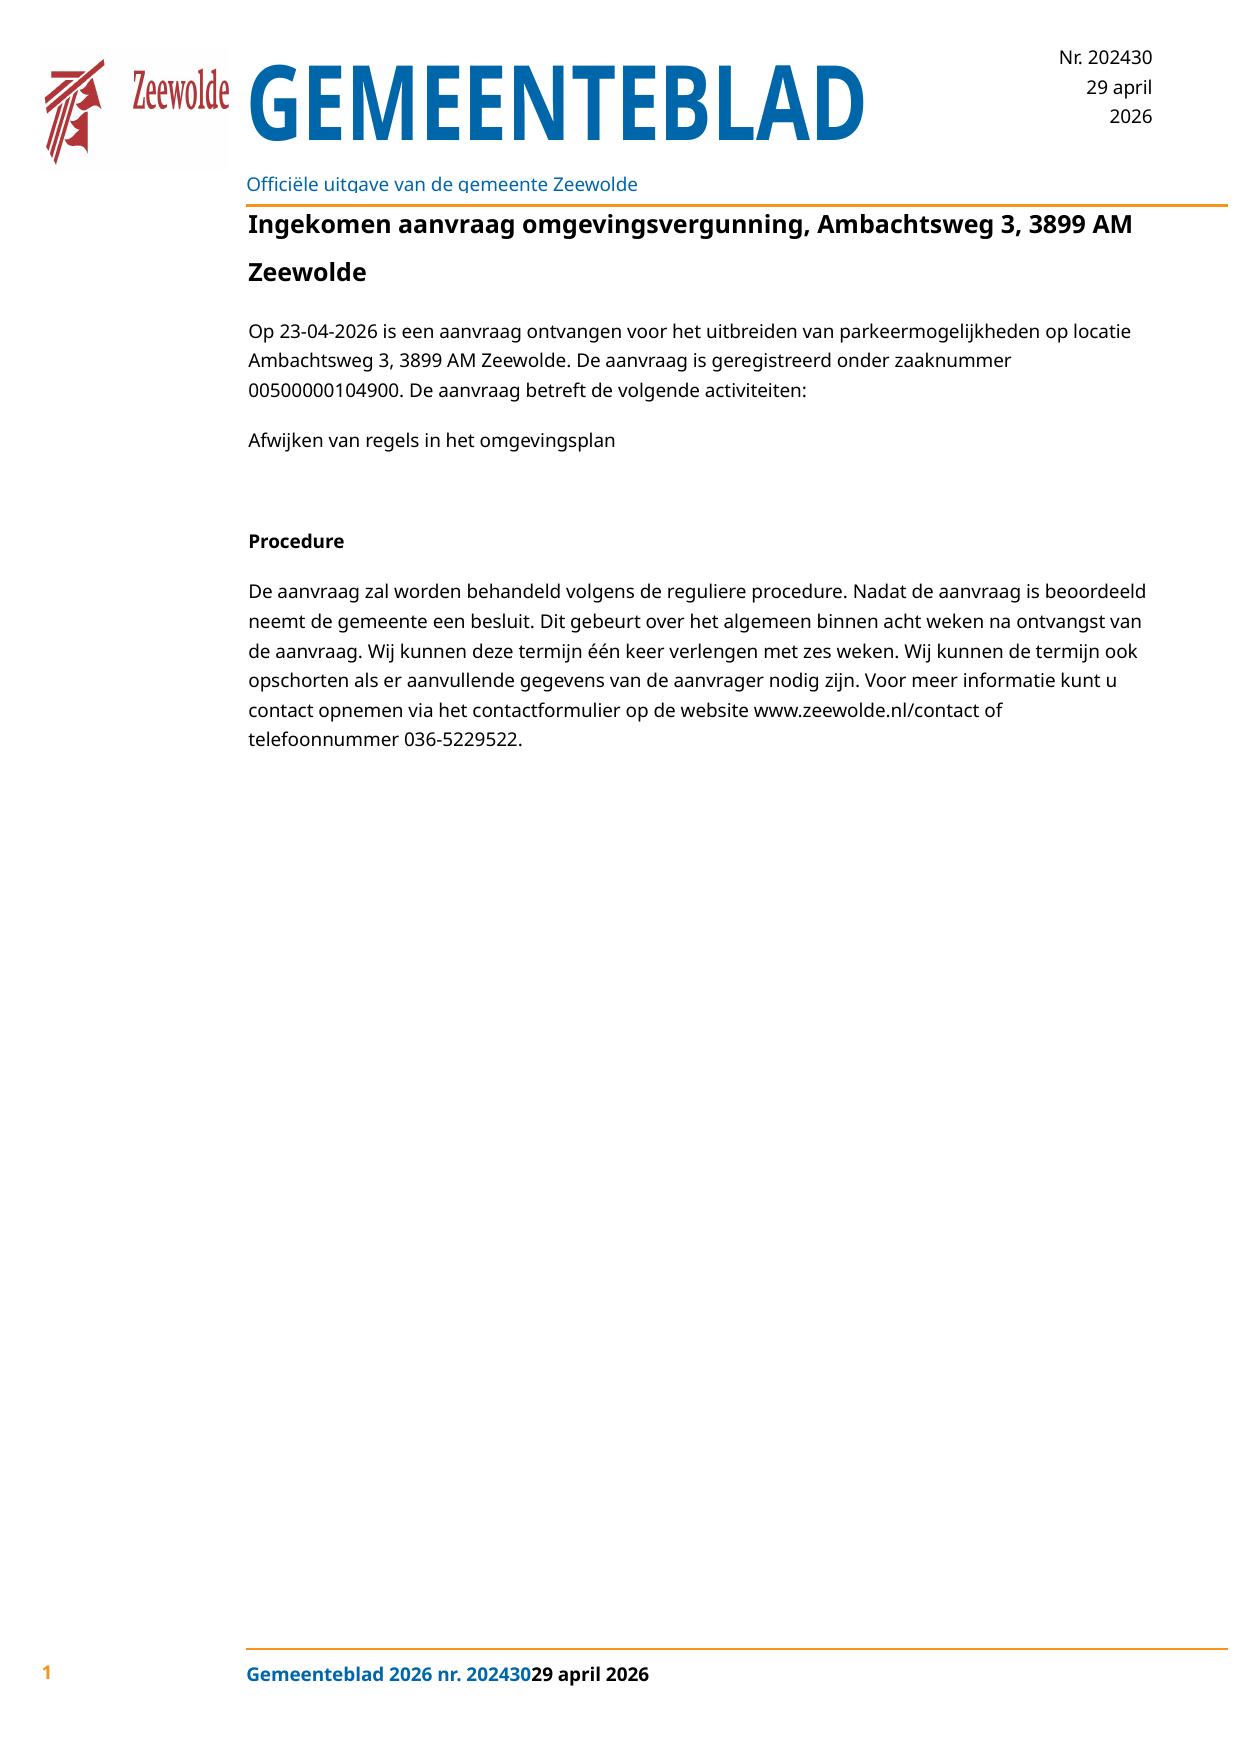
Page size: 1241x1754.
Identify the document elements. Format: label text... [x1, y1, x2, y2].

text Ingekomen aanvraag omgevingsvergunning, Ambachtsweg 3, 3899 AM Zeewolde [248, 207, 1152, 288]
text Afwijken van regels in het omgevingsplan [248, 427, 1152, 453]
picture [41, 47, 231, 172]
text Op 23-04-2026 is een aanvraag ontvangen voor het uitbreiden van parkeermogelijkheden op locatie Ambachtsweg 3, 3899 AM Zeewolde. De aanvraag is geregistreerd onder zaaknummer 00500000104900. De aanvraag betreft de volgende activiteiten: [248, 318, 1152, 403]
text De aanvraag zal worden behandeld volgens de reguliere procedure. Nadat de aanvraag is beoordeeld neemt de gemeente een besluit. Dit gebeurt over het algemeen binnen acht weken na ontvangst van de aanvraag. Wij kunnen deze termijn één keer verlengen met zes weken. Wij kunnen de termijn ook opschorten als er aanvullende gegevens van de aanvrager nodig zijn. Voor meer informatie kunt u contact opnemen via het contactformulier op de website www.zeewolde.nl/contact of telefoonnummer 036-5229522. [248, 579, 1152, 752]
text Procedure [248, 528, 1152, 554]
